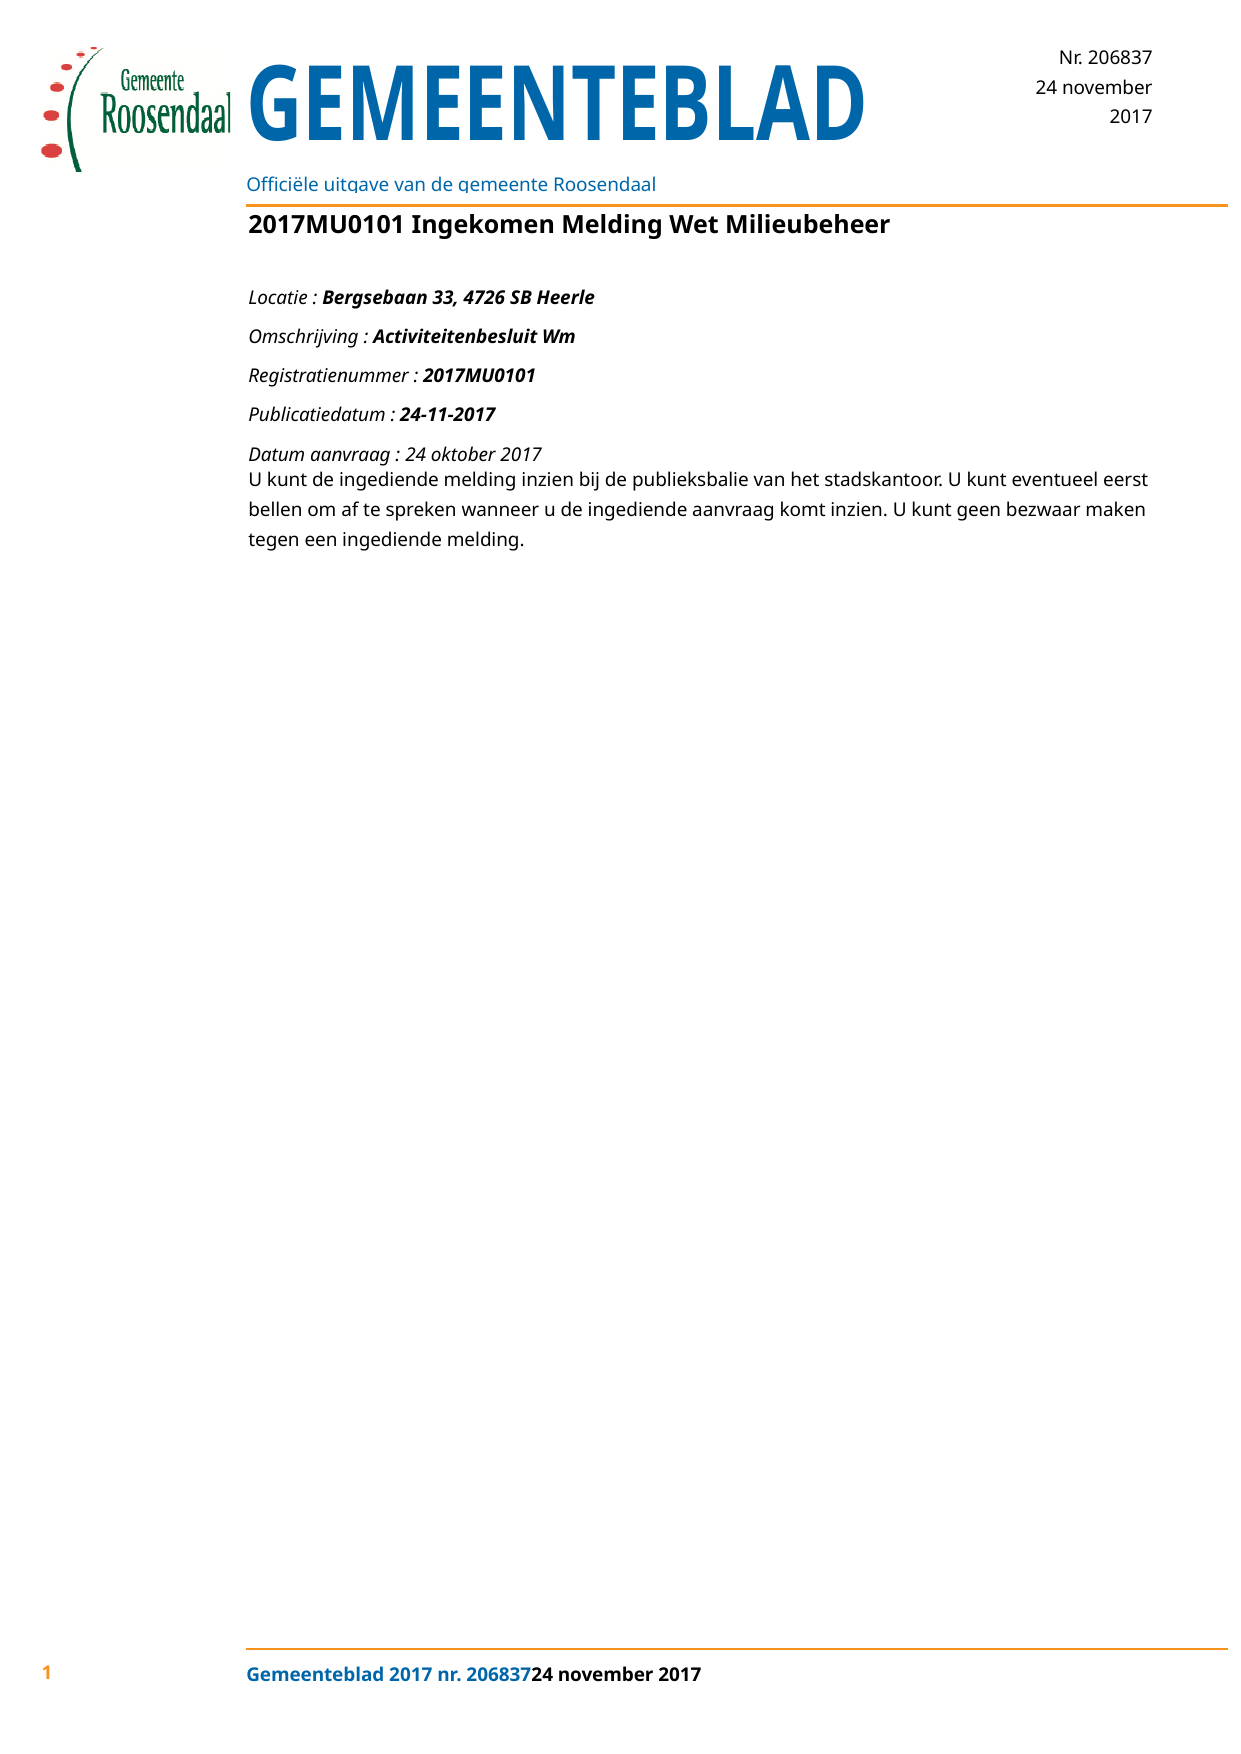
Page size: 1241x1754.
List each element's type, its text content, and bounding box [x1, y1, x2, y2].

text Publicatiedatum : 24-11-2017 [248, 402, 1152, 427]
picture [41, 47, 231, 172]
text Locatie : Bergsebaan 33, 4726 SB Heerle [248, 284, 1152, 309]
text Omschrijving : Activiteitenbesluit Wm [248, 323, 1152, 349]
text Registratienummer : 2017MU0101 [248, 362, 1152, 388]
text Datum aanvraag : 24 oktober 2017 [248, 441, 1152, 467]
text U kunt de ingediende melding inzien bij de publieksbalie van het stadskantoor. U kunt eventueel eerst bellen om af te spreken wanneer u de ingediende aanvraag komt inzien. U kunt geen bezwaar maken tegen een ingediende melding. [248, 467, 1152, 552]
text 2017MU0101 Ingekomen Melding Wet Milieubeheer [248, 207, 1152, 241]
